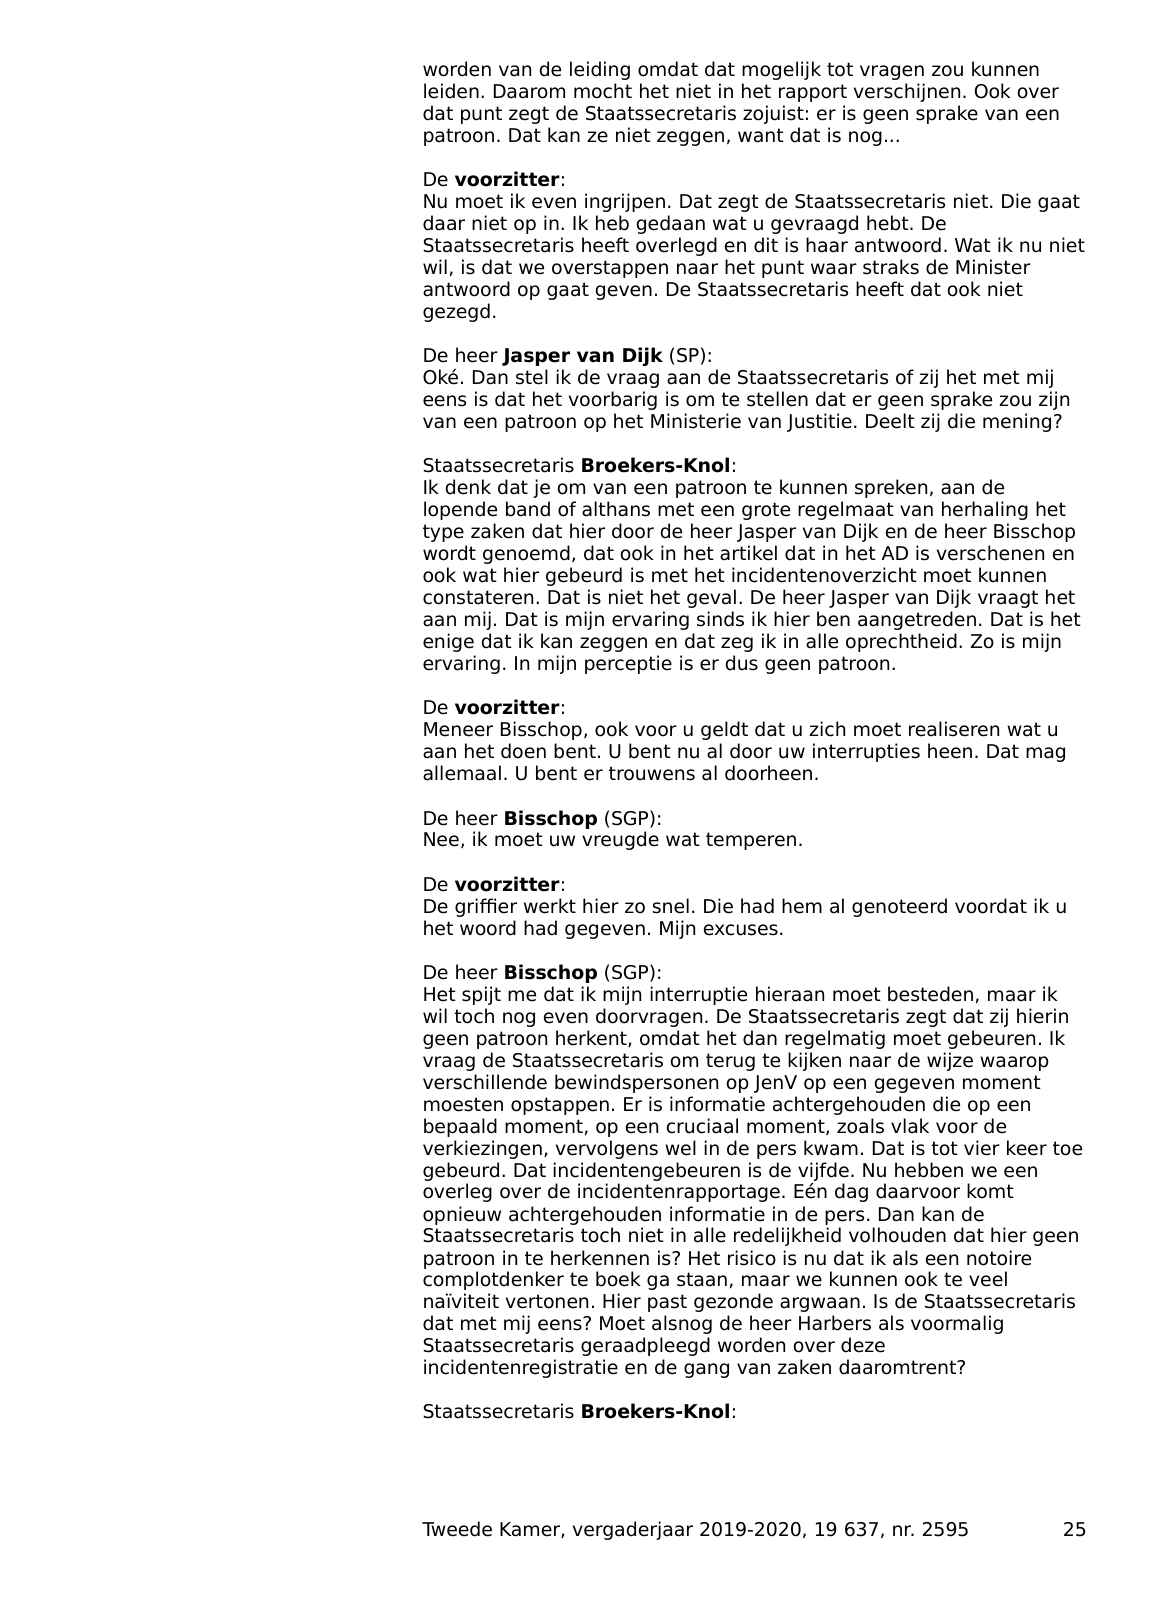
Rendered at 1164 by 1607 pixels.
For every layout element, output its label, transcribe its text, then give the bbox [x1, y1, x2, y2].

text Nu moet ik even ingrijpen. Dat zegt de Staatssecretaris niet. Die gaat daar niet op in. Ik heb gedaan wat u gevraagd hebt. De Staatssecretaris heeft overlegd en dit is haar antwoord. Wat ik nu niet wil, is dat we overstappen naar het punt waar straks de Minister antwoord op gaat geven. De Staatssecretaris heeft dat ook niet gezegd. [422, 191, 1087, 323]
text Oké. Dan stel ik de vraag aan de Staatssecretaris of zij het met mij eens is dat het voorbarig is om te stellen dat er geen sprake zou zijn van een patroon op het Ministerie van Justitie. Deelt zij die mening? [422, 367, 1087, 433]
text De heer Bisschop (SGP): [422, 962, 1087, 984]
text De heer Jasper van Dijk (SP): [422, 345, 1087, 367]
text Het spijt me dat ik mijn interruptie hieraan moet besteden, maar ik wil toch nog even doorvragen. De Staatssecretaris zegt dat zij hierin geen patroon herkent, omdat het dan regelmatig moet gebeuren. Ik vraag de Staatssecretaris om terug te kijken naar de wijze waarop verschillende bewindspersonen op JenV op een gegeven moment moesten opstappen. Er is informatie achtergehouden die op een bepaald moment, op een cruciaal moment, zoals vlak voor de verkiezingen, vervolgens wel in de pers kwam. Dat is tot vier keer toe gebeurd. Dat incidentengebeuren is de vijfde. Nu hebben we een overleg over de incidentenrapportage. Eén dag daarvoor komt opnieuw achtergehouden informatie in de pers. Dan kan de Staatssecretaris toch niet in alle redelijkheid volhouden dat hier geen patroon in te herkennen is? Het risico is nu dat ik als een notoire complotdenker te boek ga staan, maar we kunnen ook te veel naïviteit vertonen. Hier past gezonde argwaan. Is de Staatssecretaris dat met mij eens? Moet alsnog de heer Harbers als voormalig Staatssecretaris geraadpleegd worden over deze incidentenregistratie en de gang van zaken daaromtrent? [422, 984, 1087, 1379]
text De voorzitter: [422, 873, 1087, 896]
text Staatssecretaris Broekers-Knol: [422, 455, 1087, 477]
text worden van de leiding omdat dat mogelijk tot vragen zou kunnen leiden. Daarom mocht het niet in het rapport verschijnen. Ook over dat punt zegt de Staatssecretaris zojuist: er is geen sprake van een patroon. Dat kan ze niet zeggen, want dat is nog... [422, 59, 1087, 147]
text Meneer Bisschop, ook voor u geldt dat u zich moet realiseren wat u aan het doen bent. U bent nu al door uw interrupties heen. Dat mag allemaal. U bent er trouwens al doorheen. [422, 719, 1087, 785]
text De griffier werkt hier zo snel. Die had hem al genoteerd voordat ik u het woord had gegeven. Mijn excuses. [422, 896, 1087, 939]
text Ik denk dat je om van een patroon te kunnen spreken, aan de lopende band of althans met een grote regelmaat van herhaling het type zaken dat hier door de heer Jasper van Dijk en de heer Bisschop wordt genoemd, dat ook in het artikel dat in het AD is verschenen en ook wat hier gebeurd is met het incidentenoverzicht moet kunnen constateren. Dat is niet het geval. De heer Jasper van Dijk vraagt het aan mij. Dat is mijn ervaring sinds ik hier ben aangetreden. Dat is het enige dat ik kan zeggen en dat zeg ik in alle oprechtheid. Zo is mijn ervaring. In mijn perceptie is er dus geen patroon. [422, 477, 1087, 675]
text De voorzitter: [422, 169, 1087, 191]
text De voorzitter: [422, 697, 1087, 719]
text Staatssecretaris Broekers-Knol: [422, 1401, 1087, 1423]
text De heer Bisschop (SGP): [422, 807, 1087, 829]
text Nee, ik moet uw vreugde wat temperen. [422, 829, 1087, 851]
